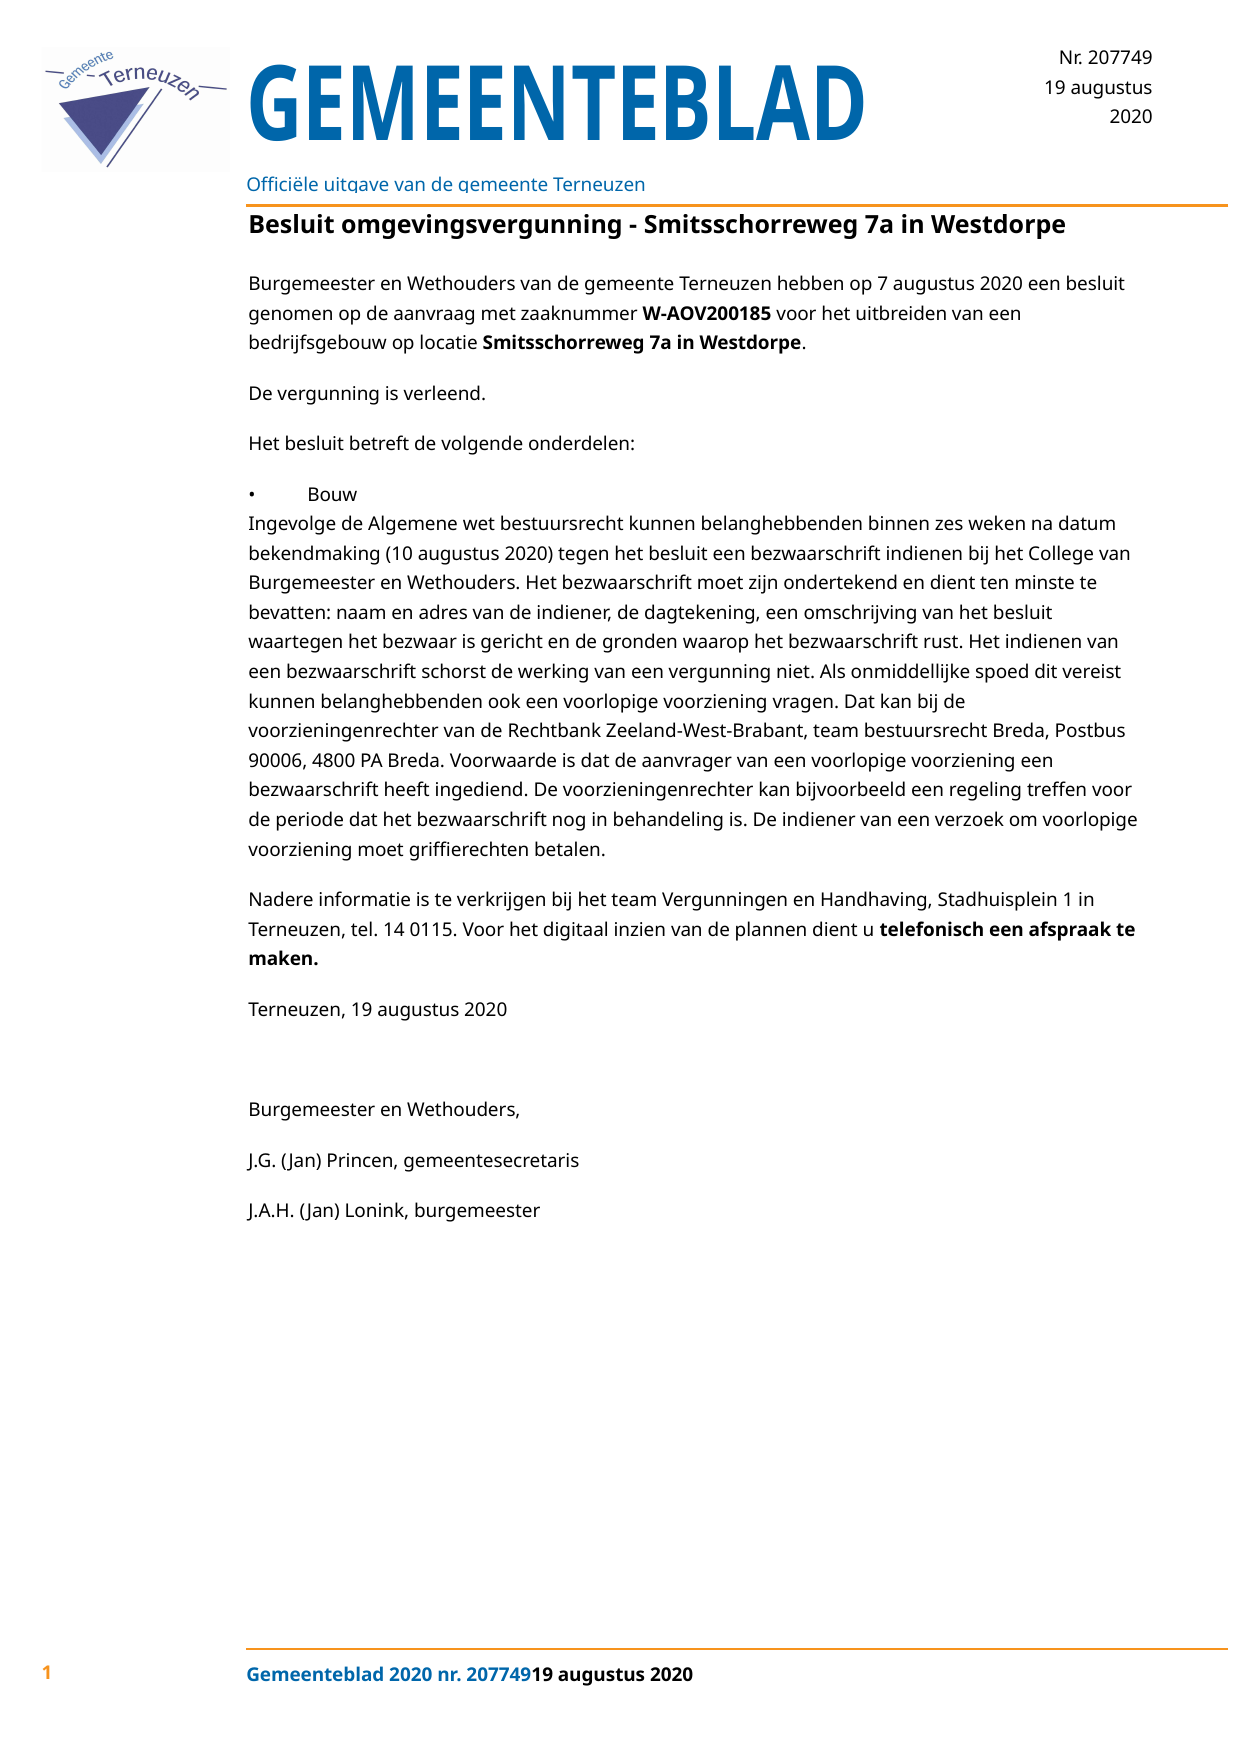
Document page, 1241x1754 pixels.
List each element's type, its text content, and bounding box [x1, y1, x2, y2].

text Nadere informatie is te verkrijgen bij het team Vergunningen en Handhaving, Stadhuisplein 1 in Terneuzen, tel. 14 0115. Voor het digitaal inzien van de plannen dient u telefonisch een afspraak te maken. [248, 886, 1152, 971]
text De vergunning is verleend. [248, 380, 1152, 406]
text J.A.H. (Jan) Lonink, burgemeester [248, 1197, 1152, 1223]
text J.G. (Jan) Princen, gemeentesecretaris [248, 1147, 1152, 1173]
text Burgemeester en Wethouders van de gemeente Terneuzen hebben op 7 augustus 2020 een besluit genomen op de aanvraag met zaaknummer W-AOV200185 voor het uitbreiden van een bedrijfsgebouw op locatie Smitsschorreweg 7a in Westdorpe. [248, 270, 1152, 355]
text Het besluit betreft de volgende onderdelen: [248, 430, 1152, 456]
text Ingevolge de Algemene wet bestuursrecht kunnen belanghebbenden binnen zes weken na datum bekendmaking (10 augustus 2020) tegen het besluit een bezwaarschrift indienen bij het College van Burgemeester en Wethouders. Het bezwaarschrift moet zijn ondertekend en dient ten minste te bevatten: naam en adres van de indiener, de dagtekening, een omschrijving van het besluit waartegen het bezwaar is gericht en de gronden waarop het bezwaarschrift rust. Het indienen van een bezwaarschrift schorst de werking van een vergunning niet. Als onmiddellijke spoed dit vereist kunnen belanghebbenden ook een voorlopige voorziening vragen. Dat kan bij de voorzieningenrechter van de Rechtbank Zeeland-West-Brabant, team bestuursrecht Breda, Postbus 90006, 4800 PA Breda. Voorwaarde is dat de aanvrager van een voorlopige voorziening een bezwaarschrift heeft ingediend. De voorzieningenrechter kan bijvoorbeeld een regeling treffen voor de periode dat het bezwaarschrift nog in behandeling is. De indiener van een verzoek om voorlopige voorziening moet griffierechten betalen. [248, 510, 1152, 861]
text Besluit omgevingsvergunning - Smitsschorreweg 7a in Westdorpe [248, 207, 1152, 241]
picture [41, 47, 231, 172]
text Burgemeester en Wethouders, [248, 1097, 1152, 1122]
text Terneuzen, 19 augustus 2020 [248, 996, 1152, 1021]
list Bouw [248, 481, 1152, 506]
